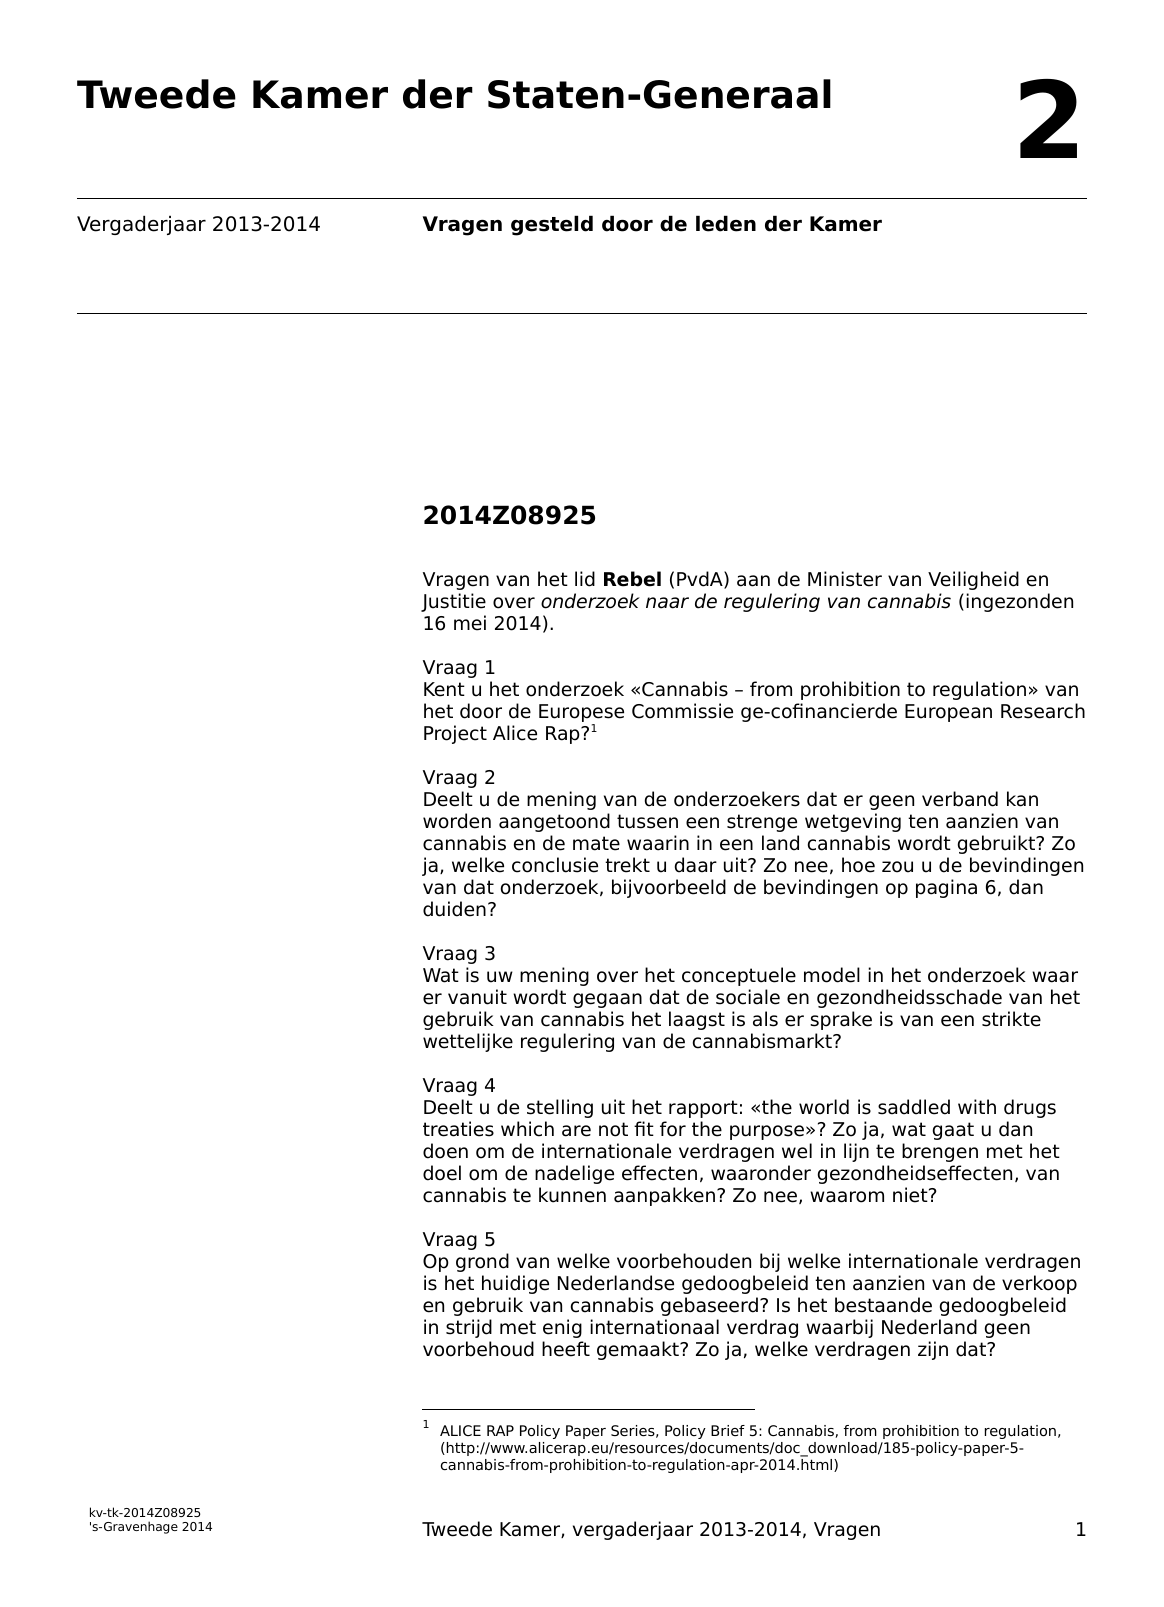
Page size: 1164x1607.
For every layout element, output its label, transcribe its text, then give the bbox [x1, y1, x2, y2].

table_cell Vergaderjaar 2013-2014 [77, 199, 422, 313]
text ALICE RAP Policy Paper Series, Policy Brief 5: Cannabis, from prohibition to regulation,(http://www.alicerap.eu/resources/documents/doc_download/185-policy-paper-5-cannabis-from-prohibition-to-regulation-apr-2014.html) [422, 1418, 1087, 1474]
text Vraag 4 [422, 1075, 1087, 1097]
text kv-tk-2014Z08925 [88, 1506, 323, 1520]
text Deelt u de stelling uit het rapport: «the world is saddled with drugs treaties which are not fit for the purpose»? Zo ja, wat gaat u dan doen om de internationale verdragen wel in lijn te brengen met het doel om de nadelige effecten, waaronder gezondheidseffecten, van cannabis te kunnen aanpakken? Zo nee, waarom niet? [422, 1097, 1087, 1207]
text Vragen van het lid Rebel (PvdA) aan de Minister van Veiligheid en Justitie over onderzoek naar de regulering van cannabis (ingezonden 16 mei 2014). [422, 569, 1087, 635]
text Kent u het onderzoek «Cannabis – from prohibition to regulation» van het door de Europese Commissie ge-cofinancierde European Research Project Alice Rap? [422, 679, 1087, 745]
text Vraag 5 [422, 1229, 1087, 1251]
text Vraag 2 [422, 767, 1087, 789]
text Wat is uw mening over het conceptuele model in het onderzoek waar er vanuit wordt gegaan dat de sociale en gezondheidsschade van het gebruik van cannabis het laagst is als er sprake is van een strikte wettelijke regulering van de cannabismarkt? [422, 965, 1087, 1053]
table_header Tweede Kamer der Staten-Generaal [77, 59, 886, 198]
table_header 2 [886, 59, 1087, 198]
text 2014Z08925 [422, 501, 1087, 531]
table_cell Vragen gesteld door de leden der Kamer [422, 199, 1087, 313]
text Vraag 1 [422, 657, 1087, 679]
text Vraag 3 [422, 943, 1087, 965]
text 's-Gravenhage 2014 [88, 1520, 323, 1534]
text Deelt u de mening van de onderzoekers dat er geen verband kan worden aangetoond tussen een strenge wetgeving ten aanzien van cannabis en de mate waarin in een land cannabis wordt gebruikt? Zo ja, welke conclusie trekt u daar uit? Zo nee, hoe zou u de bevindingen van dat onderzoek, bijvoorbeeld de bevindingen op pagina 6, dan duiden? [422, 789, 1087, 921]
text Op grond van welke voorbehouden bij welke internationale verdragen is het huidige Nederlandse gedoogbeleid ten aanzien van de verkoop en gebruik van cannabis gebaseerd? Is het bestaande gedoogbeleid in strijd met enig internationaal verdrag waarbij Nederland geen voorbehoud heeft gemaakt? Zo ja, welke verdragen zijn dat? [422, 1251, 1087, 1361]
